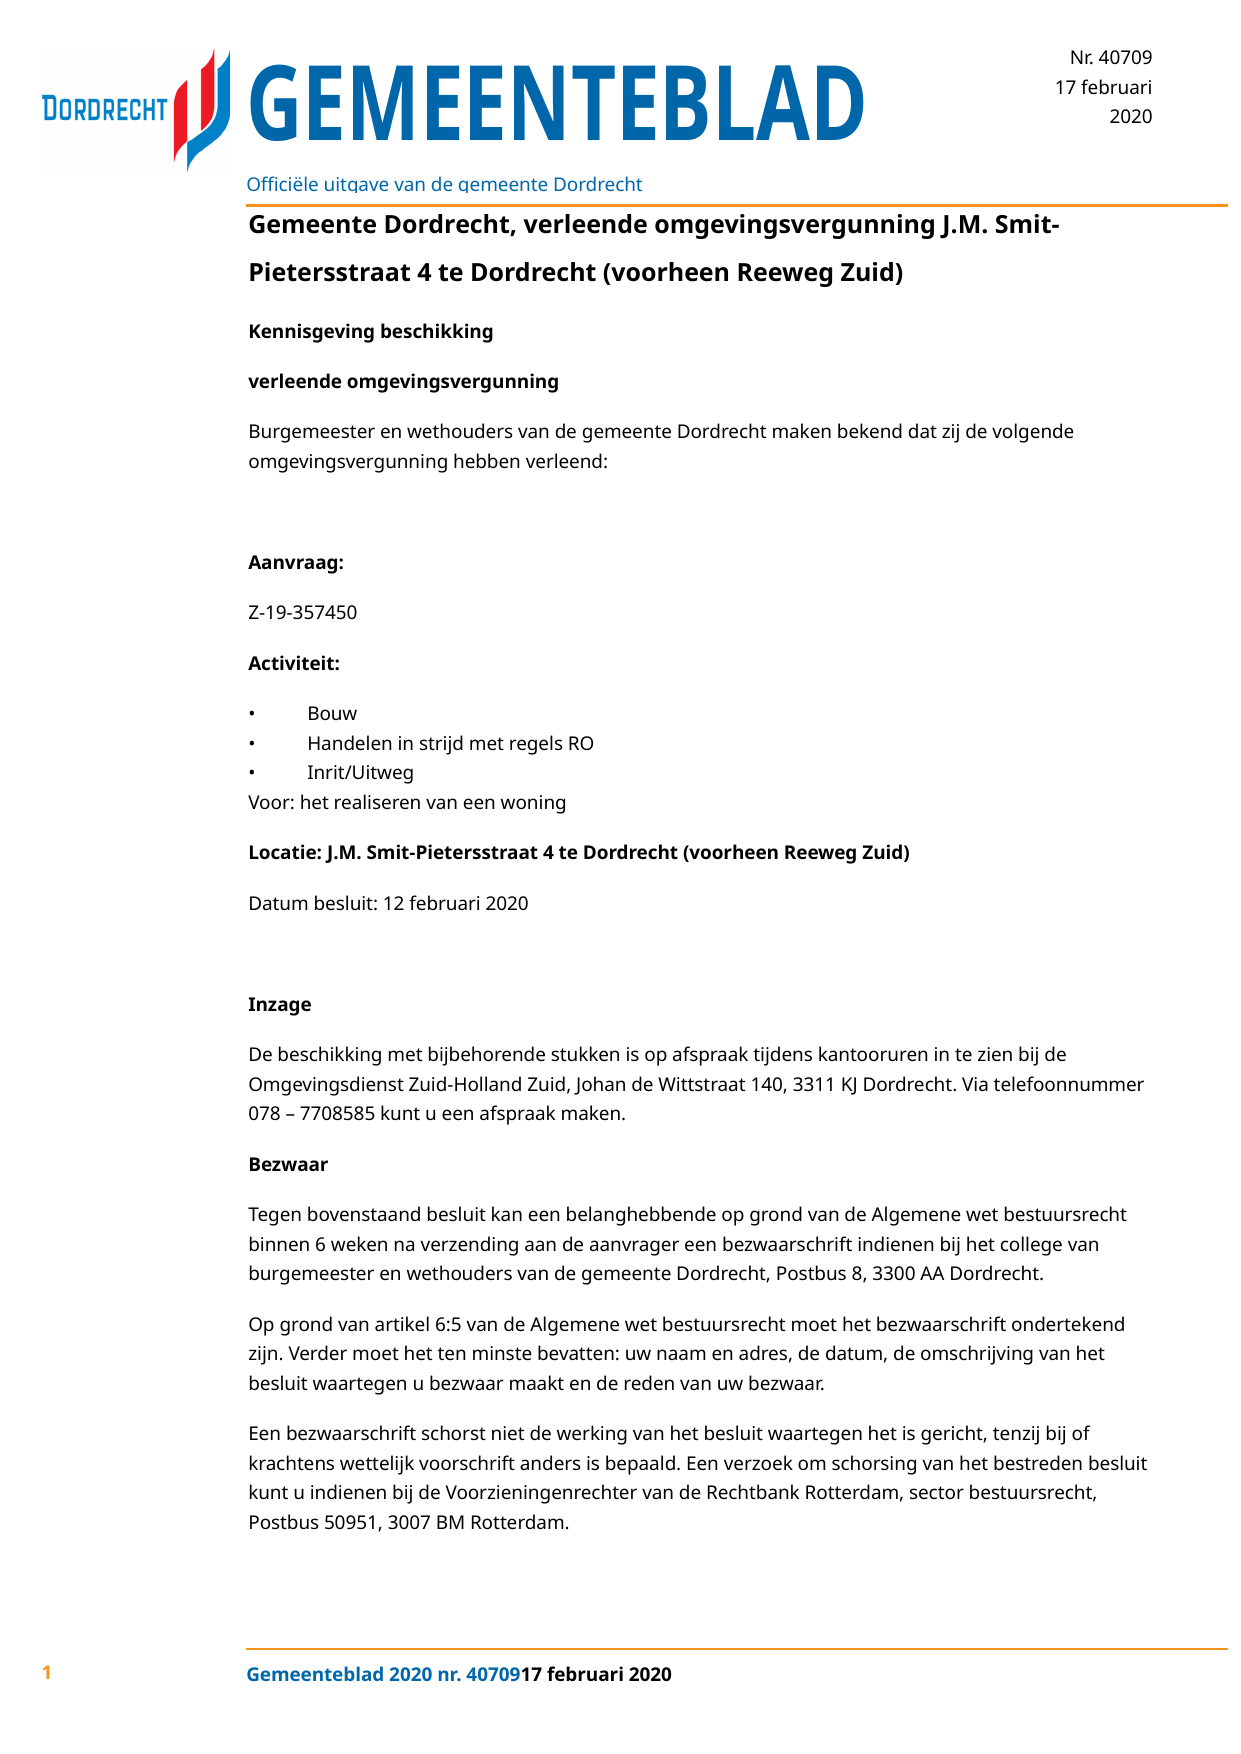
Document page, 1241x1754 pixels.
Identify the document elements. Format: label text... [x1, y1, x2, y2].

text Datum besluit: 12 februari 2020 [248, 890, 1152, 916]
list Bouw [248, 700, 1152, 726]
text Op grond van artikel 6:5 van de Algemene wet bestuursrecht moet het bezwaarschrift ondertekend zijn. Verder moet het ten minste bevatten: uw naam en adres, de datum, de omschrijving van het besluit waartegen u bezwaar maakt en de reden van uw bezwaar. [248, 1311, 1152, 1396]
text Activiteit: [248, 650, 1152, 676]
text Voor: het realiseren van een woning [248, 789, 1152, 815]
text Aanvraag: [248, 549, 1152, 575]
text Burgemeester en wethouders van de gemeente Dordrecht maken bekend dat zij de volgende omgevingsvergunning hebben verleend: [248, 419, 1152, 474]
text Locatie: J.M. Smit-Pietersstraat 4 te Dordrecht (voorheen Reeweg Zuid) [248, 839, 1152, 865]
text Inzage [248, 991, 1152, 1017]
text De beschikking met bijbehorende stukken is op afspraak tijdens kantooruren in te zien bij de Omgevingsdienst Zuid-Holland Zuid, Johan de Wittstraat 140, 3311 KJ Dordrecht. Via telefoonnummer 078 – 7708585 kunt u een afspraak maken. [248, 1041, 1152, 1126]
text verleende omgevingsvergunning [248, 368, 1152, 394]
text Tegen bovenstaand besluit kan een belanghebbende op grond van de Algemene wet bestuursrecht binnen 6 weken na verzending aan de aanvrager een bezwaarschrift indienen bij het college van burgemeester en wethouders van de gemeente Dordrecht, Postbus 8, 3300 AA Dordrecht. [248, 1201, 1152, 1286]
list Handelen in strijd met regels RO [248, 730, 1152, 756]
list Inrit/Uitweg [248, 759, 1152, 785]
text Kennisgeving beschikking [248, 318, 1152, 344]
picture [41, 47, 231, 172]
text Gemeente Dordrecht, verleende omgevingsvergunning J.M. Smit-Pietersstraat 4 te Dordrecht (voorheen Reeweg Zuid) [248, 207, 1152, 288]
text Bezwaar [248, 1151, 1152, 1177]
text Een bezwaarschrift schorst niet de werking van het besluit waartegen het is gericht, tenzij bij of krachtens wettelijk voorschrift anders is bepaald. Een verzoek om schorsing van het bestreden besluit kunt u indienen bij de Voorzieningenrechter van de Rechtbank Rotterdam, sector bestuursrecht, Postbus 50951, 3007 BM Rotterdam. [248, 1420, 1152, 1535]
text Z-19-357450 [248, 599, 1152, 625]
